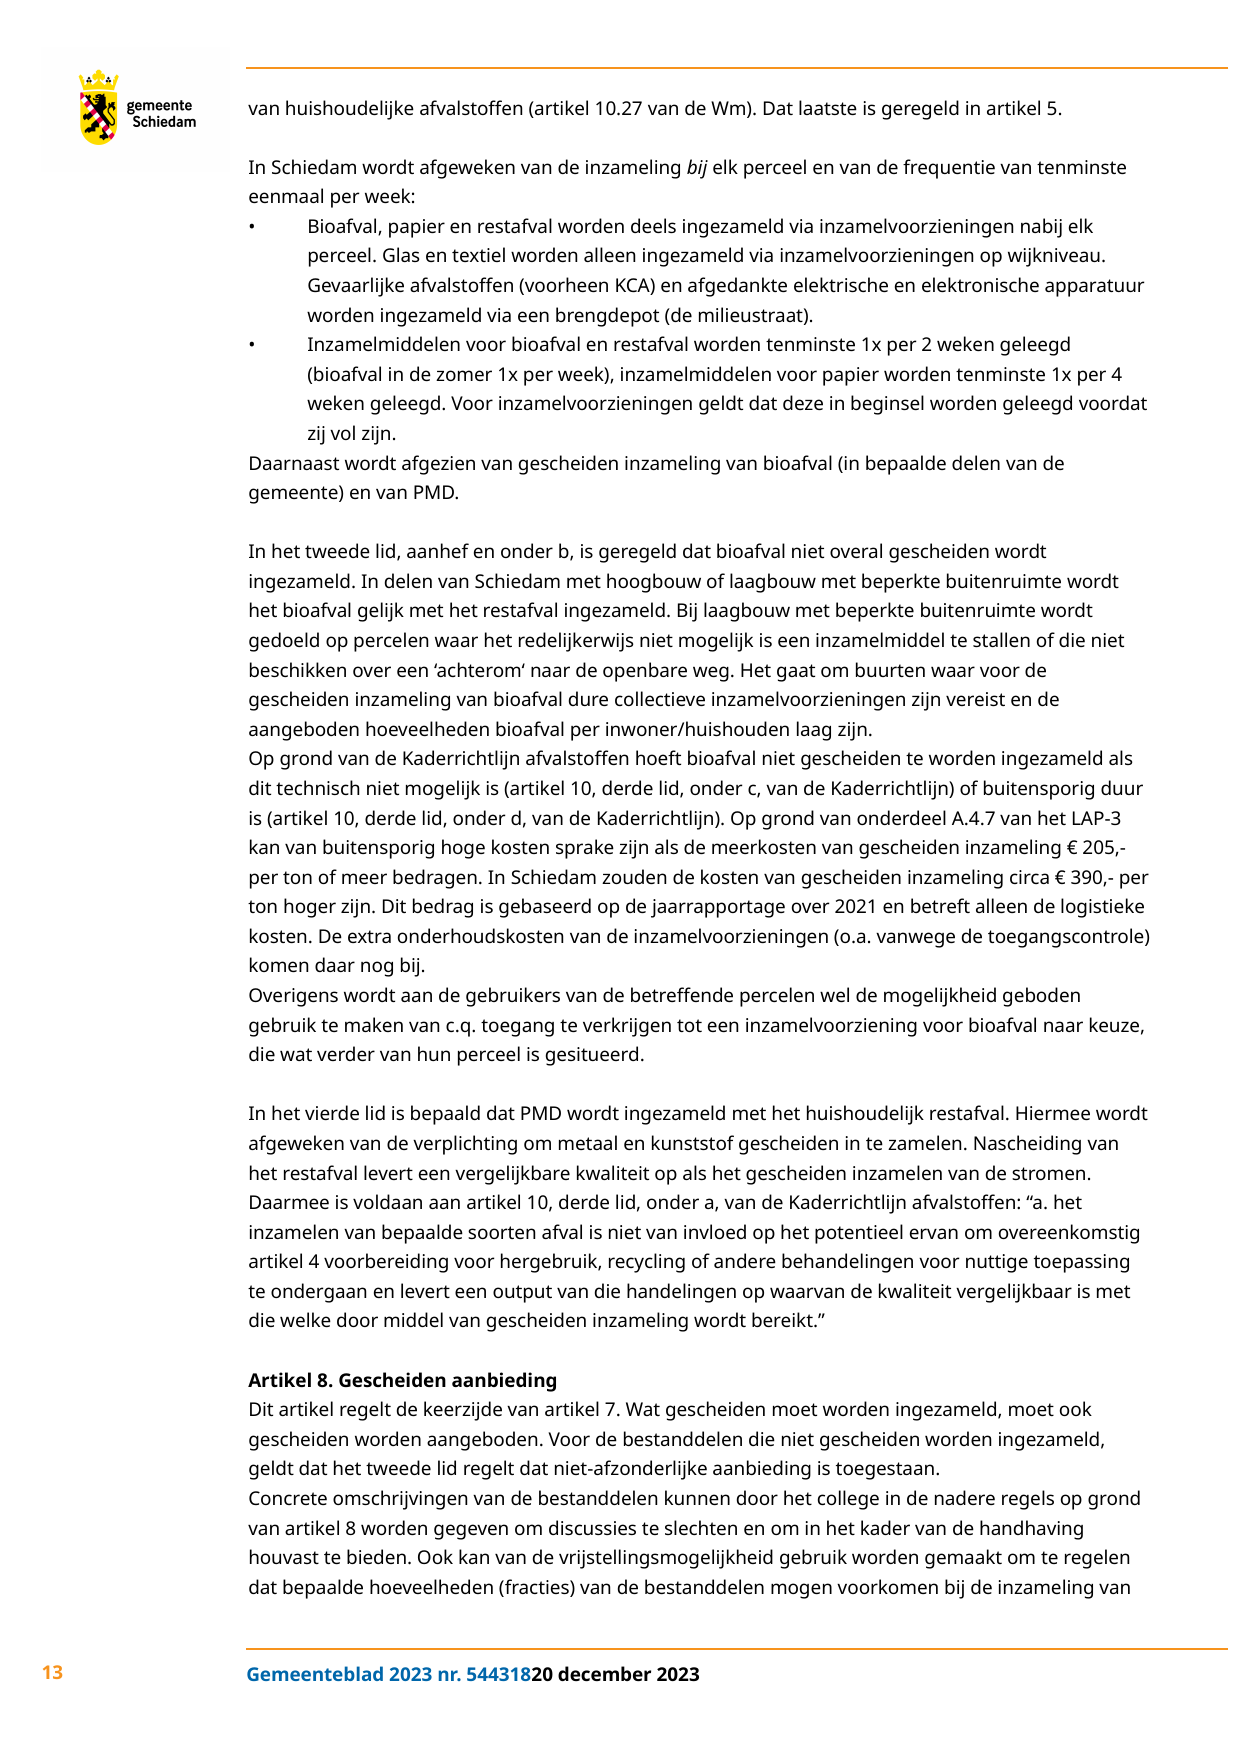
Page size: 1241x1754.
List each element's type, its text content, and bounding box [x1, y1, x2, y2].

text In Schiedam wordt afgeweken van de inzameling bij elk perceel en van de frequentie van tenminste eenmaal per week: [248, 154, 1152, 209]
text Overigens wordt aan de gebruikers van de betreffende percelen wel de mogelijkheid geboden gebruik te maken van c.q. toegang te verkrijgen tot een inzamelvoorziening voor bioafval naar keuze, die wat verder van hun perceel is gesitueerd. [248, 982, 1152, 1067]
list Bioafval, papier en restafval worden deels ingezameld via inzamelvoorzieningen nabij elk perceel. Glas en textiel worden alleen ingezameld via inzamelvoorzieningen op wijkniveau. Gevaarlijke afvalstoffen (voorheen KCA) en afgedankte elektrische en elektronische apparatuur worden ingezameld via een brengdepot (de milieustraat). [248, 213, 1152, 328]
text Artikel 8. Gescheiden aanbieding [248, 1367, 1152, 1393]
text Op grond van de Kaderrichtlijn afvalstoffen hoeft bioafval niet gescheiden te worden ingezameld als dit technisch niet mogelijk is (artikel 10, derde lid, onder c, van de Kaderrichtlijn) of buitensporig duur is (artikel 10, derde lid, onder d, van de Kaderrichtlijn). Op grond van onderdeel A.4.7 van het LAP-3 kan van buitensporig hoge kosten sprake zijn als de meerkosten van gescheiden inzameling € 205,- per ton of meer bedragen. In Schiedam zouden de kosten van gescheiden inzameling circa € 390,- per ton hoger zijn. Dit bedrag is gebaseerd op de jaarrapportage over 2021 en betreft alleen de logistieke kosten. De extra onderhoudskosten van de inzamelvoorzieningen (o.a. vanwege de toegangscontrole) komen daar nog bij. [248, 746, 1152, 978]
list Inzamelmiddelen voor bioafval en restafval worden tenminste 1x per 2 weken geleegd (bioafval in de zomer 1x per week), inzamelmiddelen voor papier worden tenminste 1x per 4 weken geleegd. Voor inzamelvoorzieningen geldt dat deze in beginsel worden geleegd voordat zij vol zijn. [248, 331, 1152, 446]
text Dit artikel regelt de keerzijde van artikel 7. Wat gescheiden moet worden ingezameld, moet ook gescheiden worden aangeboden. Voor de bestanddelen die niet gescheiden worden ingezameld, geldt dat het tweede lid regelt dat niet-afzonderlijke aanbieding is toegestaan. [248, 1396, 1152, 1481]
picture [41, 47, 231, 172]
text In het tweede lid, aanhef en onder b, is geregeld dat bioafval niet overal gescheiden wordt ingezameld. In delen van Schiedam met hoogbouw of laagbouw met beperkte buitenruimte wordt het bioafval gelijk met het restafval ingezameld. Bij laagbouw met beperkte buitenruimte wordt gedoeld op percelen waar het redelijkerwijs niet mogelijk is een inzamelmiddel te stallen of die niet beschikken over een ‘achterom‘ naar de openbare weg. Het gaat om buurten waar voor de gescheiden inzameling van bioafval dure collectieve inzamelvoorzieningen zijn vereist en de aangeboden hoeveelheden bioafval per inwoner/huishouden laag zijn. [248, 538, 1152, 742]
text Concrete omschrijvingen van de bestanddelen kunnen door het college in de nadere regels op grond van artikel 8 worden gegeven om discussies te slechten en om in het kader van de handhaving houvast te bieden. Ook kan van de vrijstellingsmogelijkheid gebruik worden gemaakt om te regelen dat bepaalde hoeveelheden (fracties) van de bestanddelen mogen voorkomen bij de inzameling van [248, 1485, 1152, 1600]
text Daarnaast wordt afgezien van gescheiden inzameling van bioafval (in bepaalde delen van de gemeente) en van PMD. [248, 450, 1152, 505]
text In het vierde lid is bepaald dat PMD wordt ingezameld met het huishoudelijk restafval. Hiermee wordt afgeweken van de verplichting om metaal en kunststof gescheiden in te zamelen. Nascheiding van het restafval levert een vergelijkbare kwaliteit op als het gescheiden inzamelen van de stromen. Daarmee is voldaan aan artikel 10, derde lid, onder a, van de Kaderrichtlijn afvalstoffen: “a. het inzamelen van bepaalde soorten afval is niet van invloed op het potentieel ervan om overeenkomstig artikel 4 voorbereiding voor hergebruik, recycling of andere behandelingen voor nuttige toepassing te ondergaan en levert een output van die handelingen op waarvan de kwaliteit vergelijkbaar is met die welke door middel van gescheiden inzameling wordt bereikt.” [248, 1101, 1152, 1333]
text van huishoudelijke afvalstoffen (artikel 10.27 van de Wm). Dat laatste is geregeld in artikel 5. [248, 95, 1152, 121]
